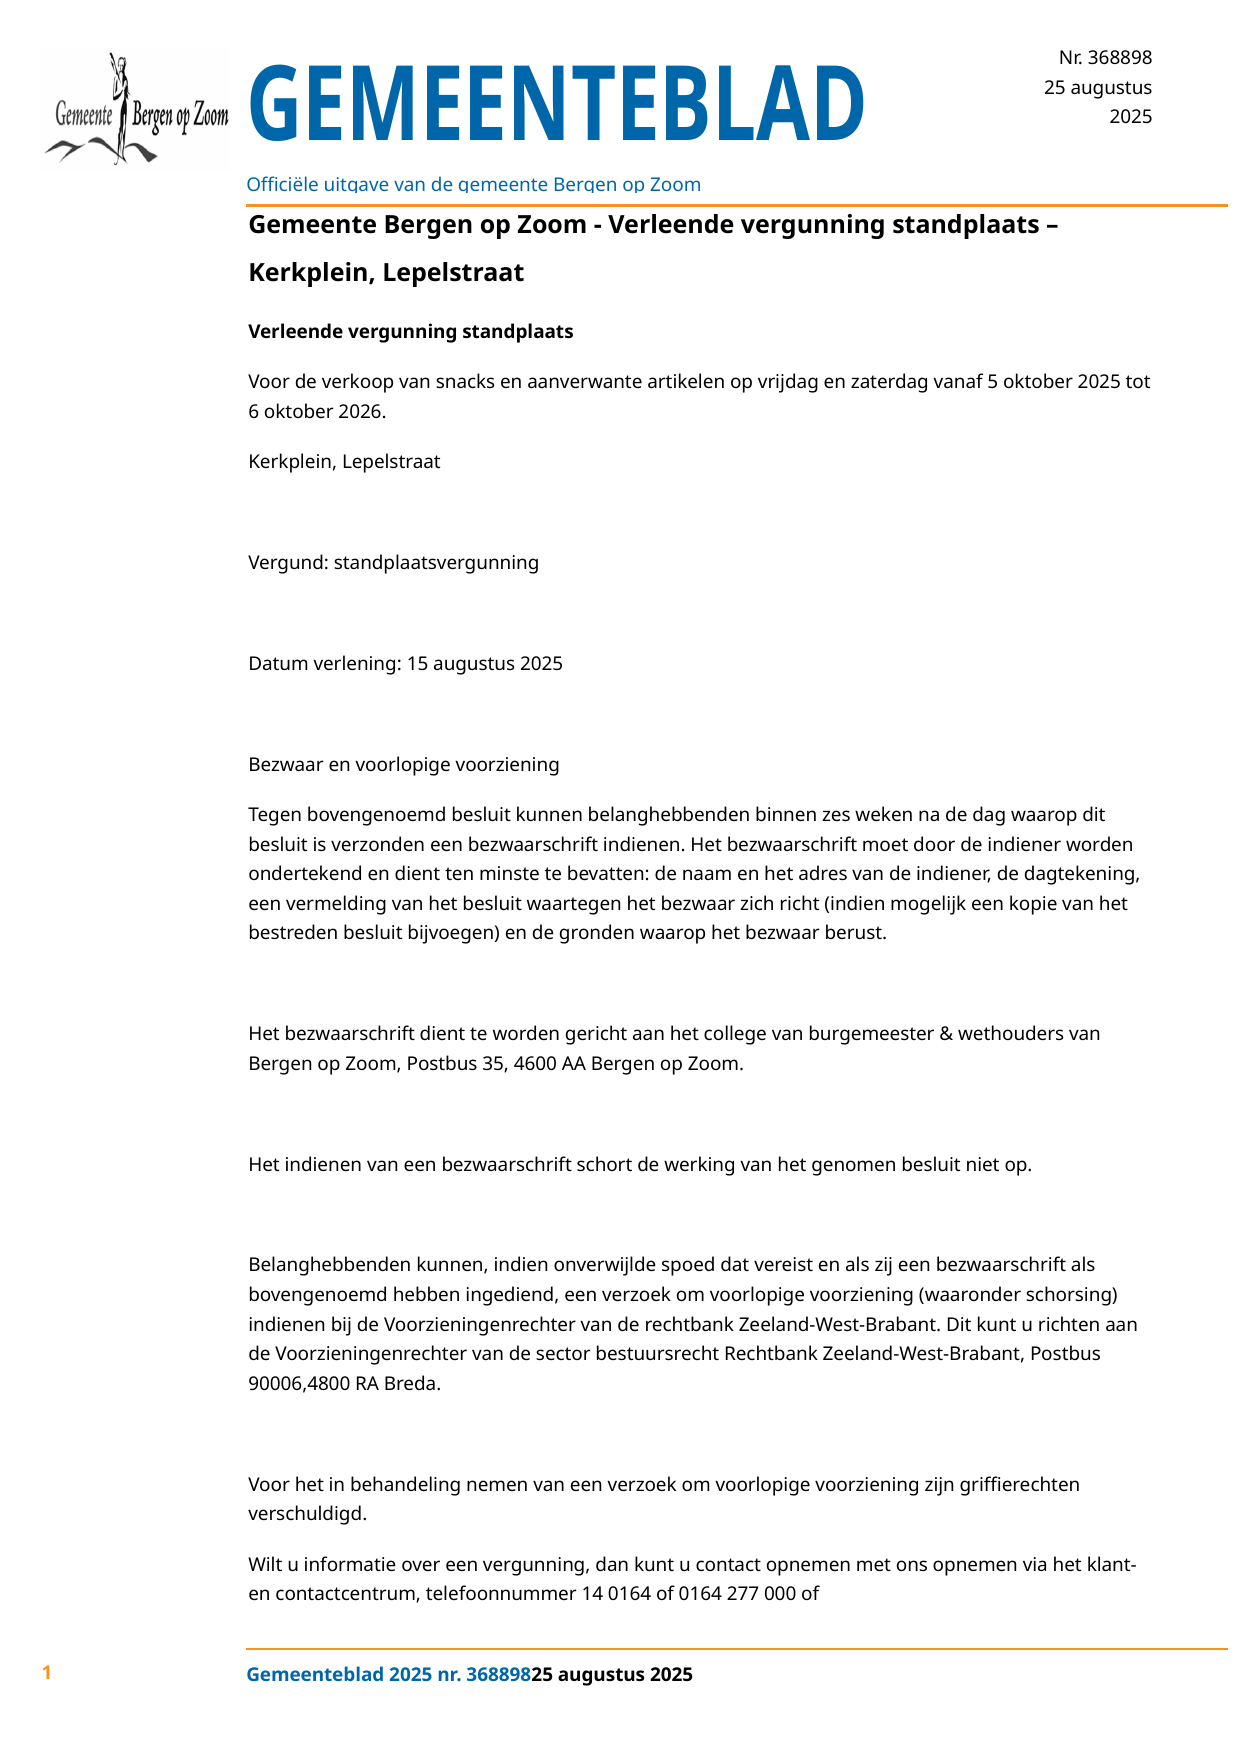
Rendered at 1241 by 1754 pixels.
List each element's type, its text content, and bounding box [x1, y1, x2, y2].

text Het indienen van een bezwaarschrift schort de werking van het genomen besluit niet op. [248, 1151, 1152, 1177]
text Verleende vergunning standplaats [248, 318, 1152, 344]
text Voor het in behandeling nemen van een verzoek om voorlopige voorziening zijn griffierechten verschuldigd. [248, 1471, 1152, 1526]
text Belanghebbenden kunnen, indien onverwijlde spoed dat vereist en als zij een bezwaarschrift als bovengenoemd hebben ingediend, een verzoek om voorlopige voorziening (waaronder schorsing) indienen bij de Voorzieningenrechter van de rechtbank Zeeland-West-Brabant. Dit kunt u richten aan de Voorzieningenrechter van de sector bestuursrecht Rechtbank Zeeland-West-Brabant, Postbus 90006,4800 RA Breda. [248, 1252, 1152, 1396]
text Datum verlening: 15 augustus 2025 [248, 650, 1152, 676]
text Bezwaar en voorlopige voorziening [248, 751, 1152, 777]
text Wilt u informatie over een vergunning, dan kunt u contact opnemen met ons opnemen via het klant- en contactcentrum, telefoonnummer 14 0164 of 0164 277 000 of [248, 1551, 1152, 1606]
text Kerkplein, Lepelstraat [248, 448, 1152, 474]
text Vergund: standplaatsvergunning [248, 549, 1152, 575]
picture [41, 47, 231, 172]
text Gemeente Bergen op Zoom - Verleende vergunning standplaats – Kerkplein, Lepelstraat [248, 207, 1152, 288]
text Voor de verkoop van snacks en aanverwante artikelen op vrijdag en zaterdag vanaf 5 oktober 2025 tot 6 oktober 2026. [248, 368, 1152, 424]
text Het bezwaarschrift dient te worden gericht aan het college van burgemeester & wethouders van Bergen op Zoom, Postbus 35, 4600 AA Bergen op Zoom. [248, 1020, 1152, 1076]
text Tegen bovengenoemd besluit kunnen belanghebbenden binnen zes weken na de dag waarop dit besluit is verzonden een bezwaarschrift indienen. Het bezwaarschrift moet door de indiener worden ondertekend en dient ten minste te bevatten: de naam en het adres van de indiener, de dagtekening, een vermelding van het besluit waartegen het bezwaar zich richt (indien mogelijk een kopie van het bestreden besluit bijvoegen) en de gronden waarop het bezwaar berust. [248, 801, 1152, 945]
